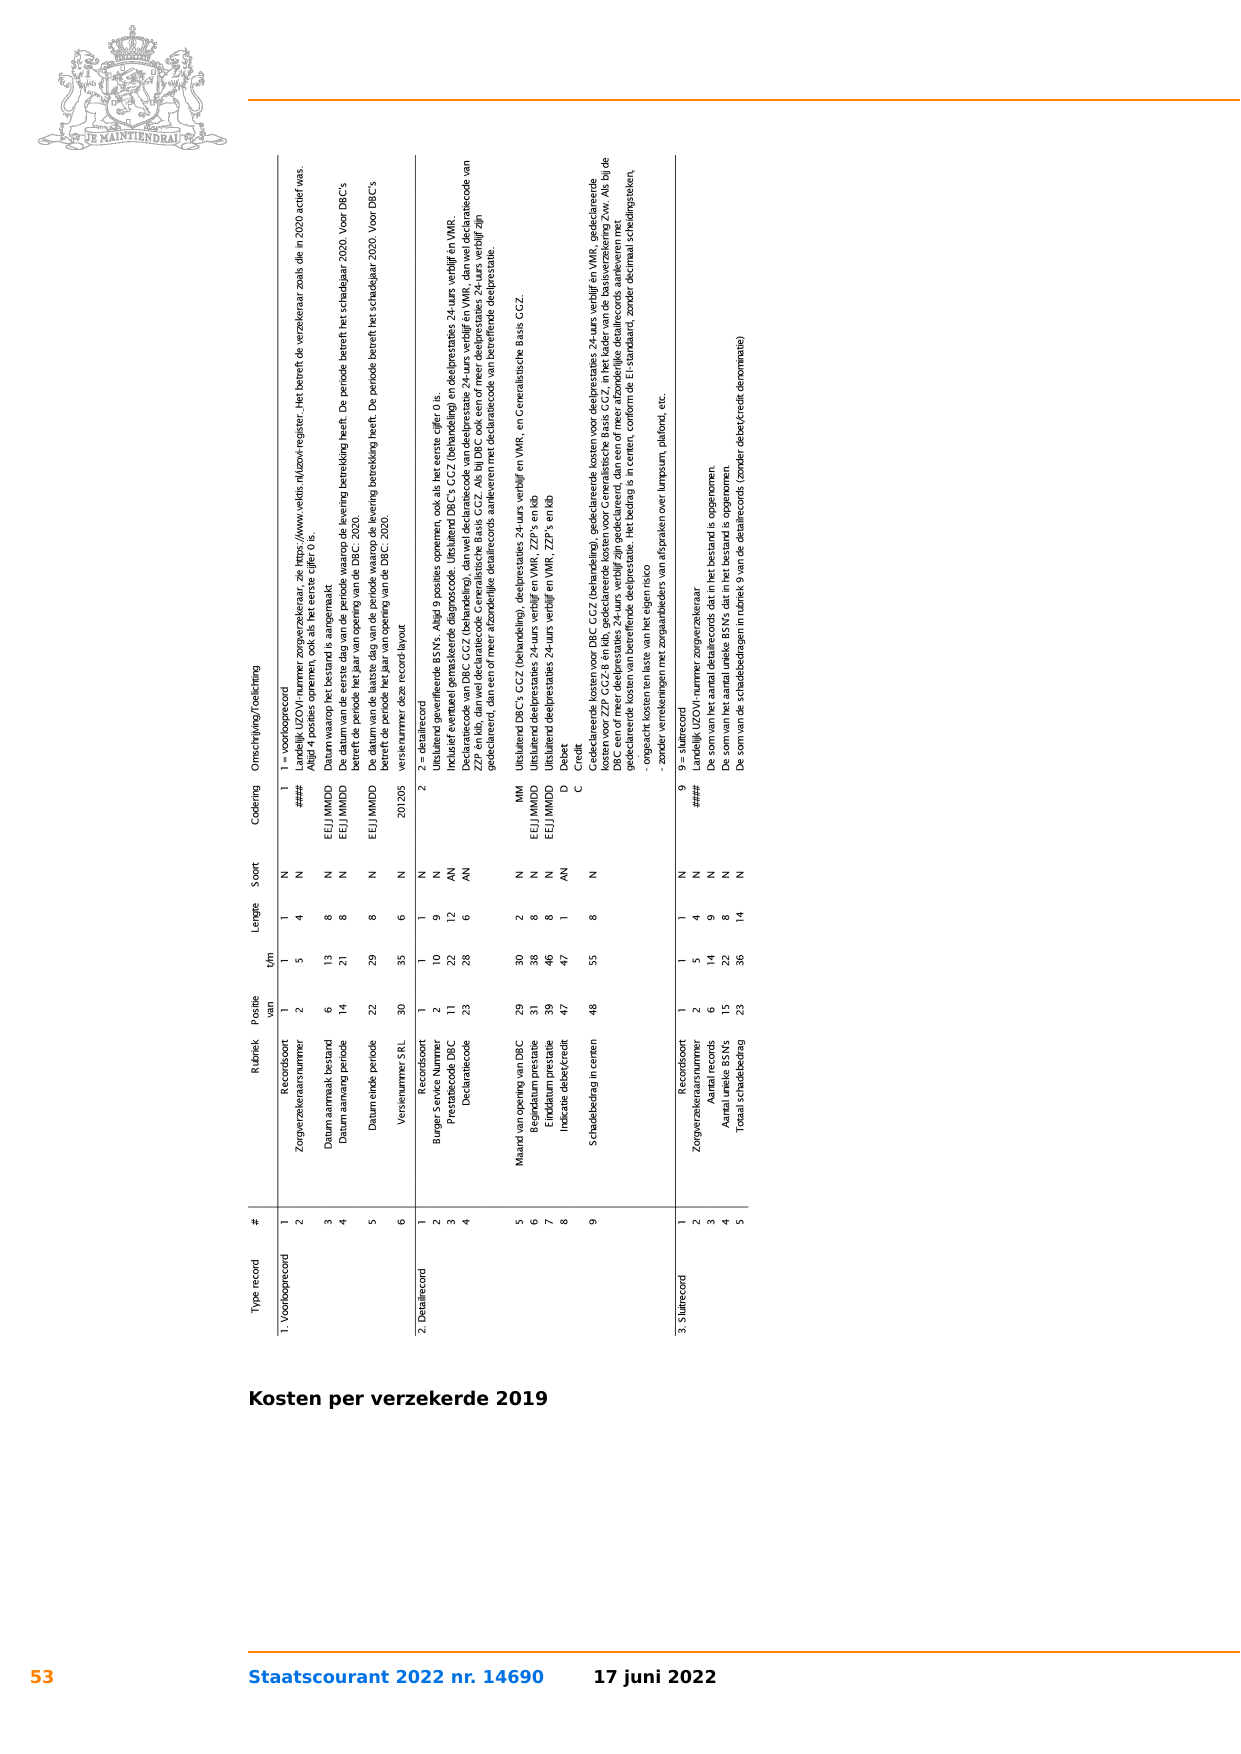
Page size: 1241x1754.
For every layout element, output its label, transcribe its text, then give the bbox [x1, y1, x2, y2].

picture [248, 155, 750, 1336]
picture [38, 25, 227, 150]
subtitle Kosten per verzekerde 2019 [248, 1388, 1163, 1410]
